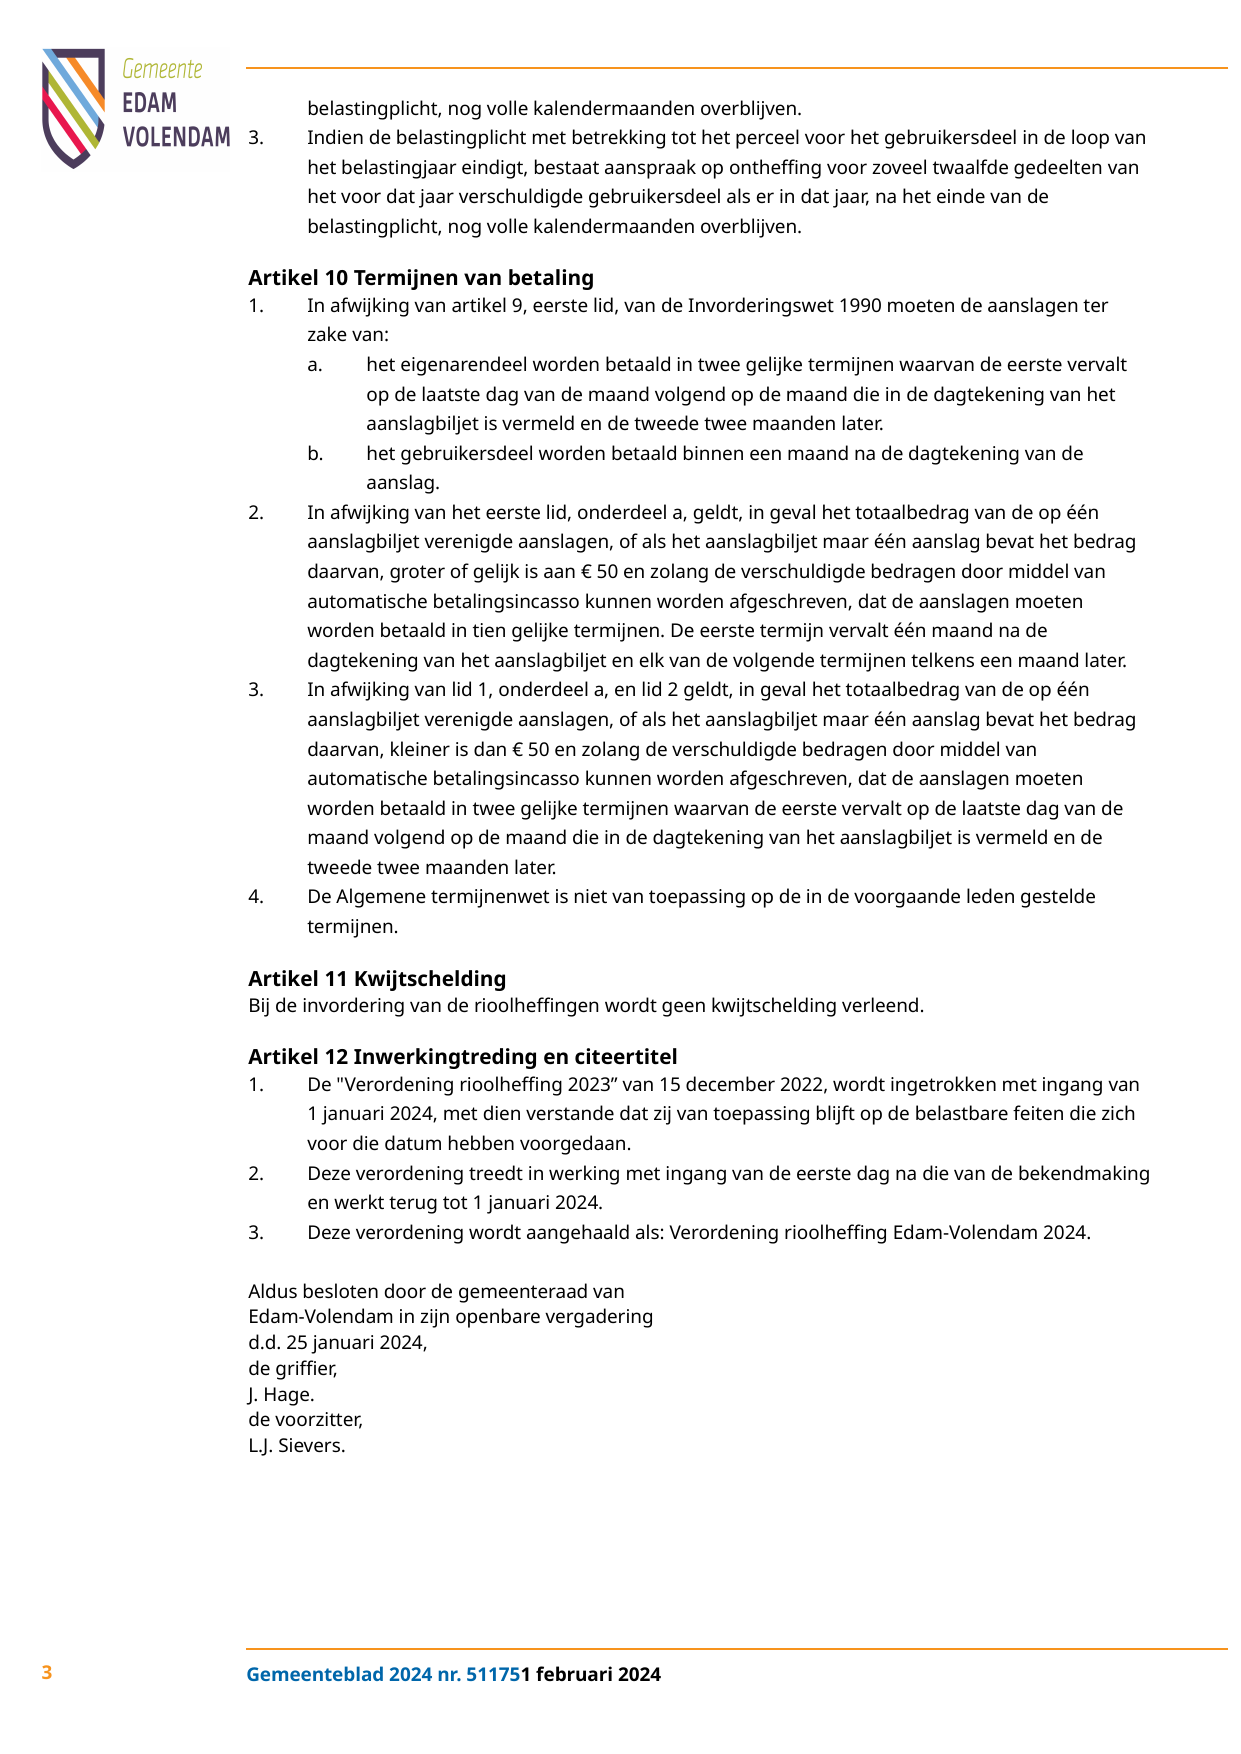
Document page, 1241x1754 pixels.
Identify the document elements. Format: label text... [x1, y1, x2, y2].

text J. Hage. [248, 1381, 1152, 1407]
list Deze verordening treedt in werking met ingang van de eerste dag na die van de bekendmaking en werkt terug tot 1 januari 2024. [248, 1160, 1152, 1215]
text d.d. 25 januari 2024, [248, 1329, 1152, 1355]
list De Algemene termijnenwet is niet van toepassing op de in de voorgaande leden gestelde termijnen. [248, 884, 1152, 939]
text Artikel 12 Inwerkingtreding en citeertitel [248, 1042, 1152, 1071]
list In afwijking van lid 1, onderdeel a, en lid 2 geldt, in geval het totaalbedrag van de op één aanslagbiljet verenigde aanslagen, of als het aanslagbiljet maar één aanslag bevat het bedrag daarvan, kleiner is dan € 50 en zolang de verschuldigde bedragen door middel van automatische betalingsincasso kunnen worden afgeschreven, dat de aanslagen moeten worden betaald in twee gelijke termijnen waarvan de eerste vervalt op de laatste dag van de maand volgend op de maand die in de dagtekening van het aanslagbiljet is vermeld en de tweede twee maanden later. [248, 677, 1152, 880]
text Edam-Volendam in zijn openbare vergadering [248, 1304, 1152, 1329]
text Aldus besloten door de gemeenteraad van [248, 1278, 1152, 1304]
list De "Verordening rioolheffing 2023” van 15 december 2022, wordt ingetrokken met ingang van 1 januari 2024, met dien verstande dat zij van toepassing blijft op de belastbare feiten die zich voor die datum hebben voorgedaan. [248, 1071, 1152, 1156]
list het eigenarendeel worden betaald in twee gelijke termijnen waarvan de eerste vervalt op de laatste dag van de maand volgend op de maand die in de dagtekening van het aanslagbiljet is vermeld en de tweede twee maanden later. [307, 351, 1152, 436]
text de voorzitter, [248, 1407, 1152, 1432]
text Artikel 11 Kwijtschelding [248, 964, 1152, 992]
text L.J. Sievers. [248, 1432, 1152, 1458]
picture [41, 47, 231, 172]
list Indien de belastingplicht met betrekking tot het perceel voor het gebruikersdeel in de loop van het belastingjaar eindigt, bestaat aanspraak op ontheffing voor zoveel twaalfde gedeelten van het voor dat jaar verschuldigde gebruikersdeel als er in dat jaar, na het einde van de belastingplicht, nog volle kalendermaanden overblijven. [248, 124, 1152, 239]
list In afwijking van het eerste lid, onderdeel a, geldt, in geval het totaalbedrag van de op één aanslagbiljet verenigde aanslagen, of als het aanslagbiljet maar één aanslag bevat het bedrag daarvan, groter of gelijk is aan € 50 en zolang de verschuldigde bedragen door middel van automatische betalingsincasso kunnen worden afgeschreven, dat de aanslagen moeten worden betaald in tien gelijke termijnen. De eerste termijn vervalt één maand na de dagtekening van het aanslagbiljet en elk van de volgende termijnen telkens een maand later. [248, 499, 1152, 673]
text Artikel 10 Termijnen van betaling [248, 263, 1152, 292]
list belastingplicht, nog volle kalendermaanden overblijven. [248, 95, 1152, 121]
text de griffier, [248, 1355, 1152, 1381]
list Deze verordening wordt aangehaald als: Verordening rioolheffing Edam-Volendam 2024. [248, 1219, 1152, 1244]
text Bij de invordering van de rioolheffingen wordt geen kwijtschelding verleend. [248, 992, 1152, 1018]
list In afwijking van artikel 9, eerste lid, van de Invorderingswet 1990 moeten de aanslagen ter zake van: [248, 292, 1152, 347]
list het gebruikersdeel worden betaald binnen een maand na de dagtekening van de aanslag. [307, 440, 1152, 495]
